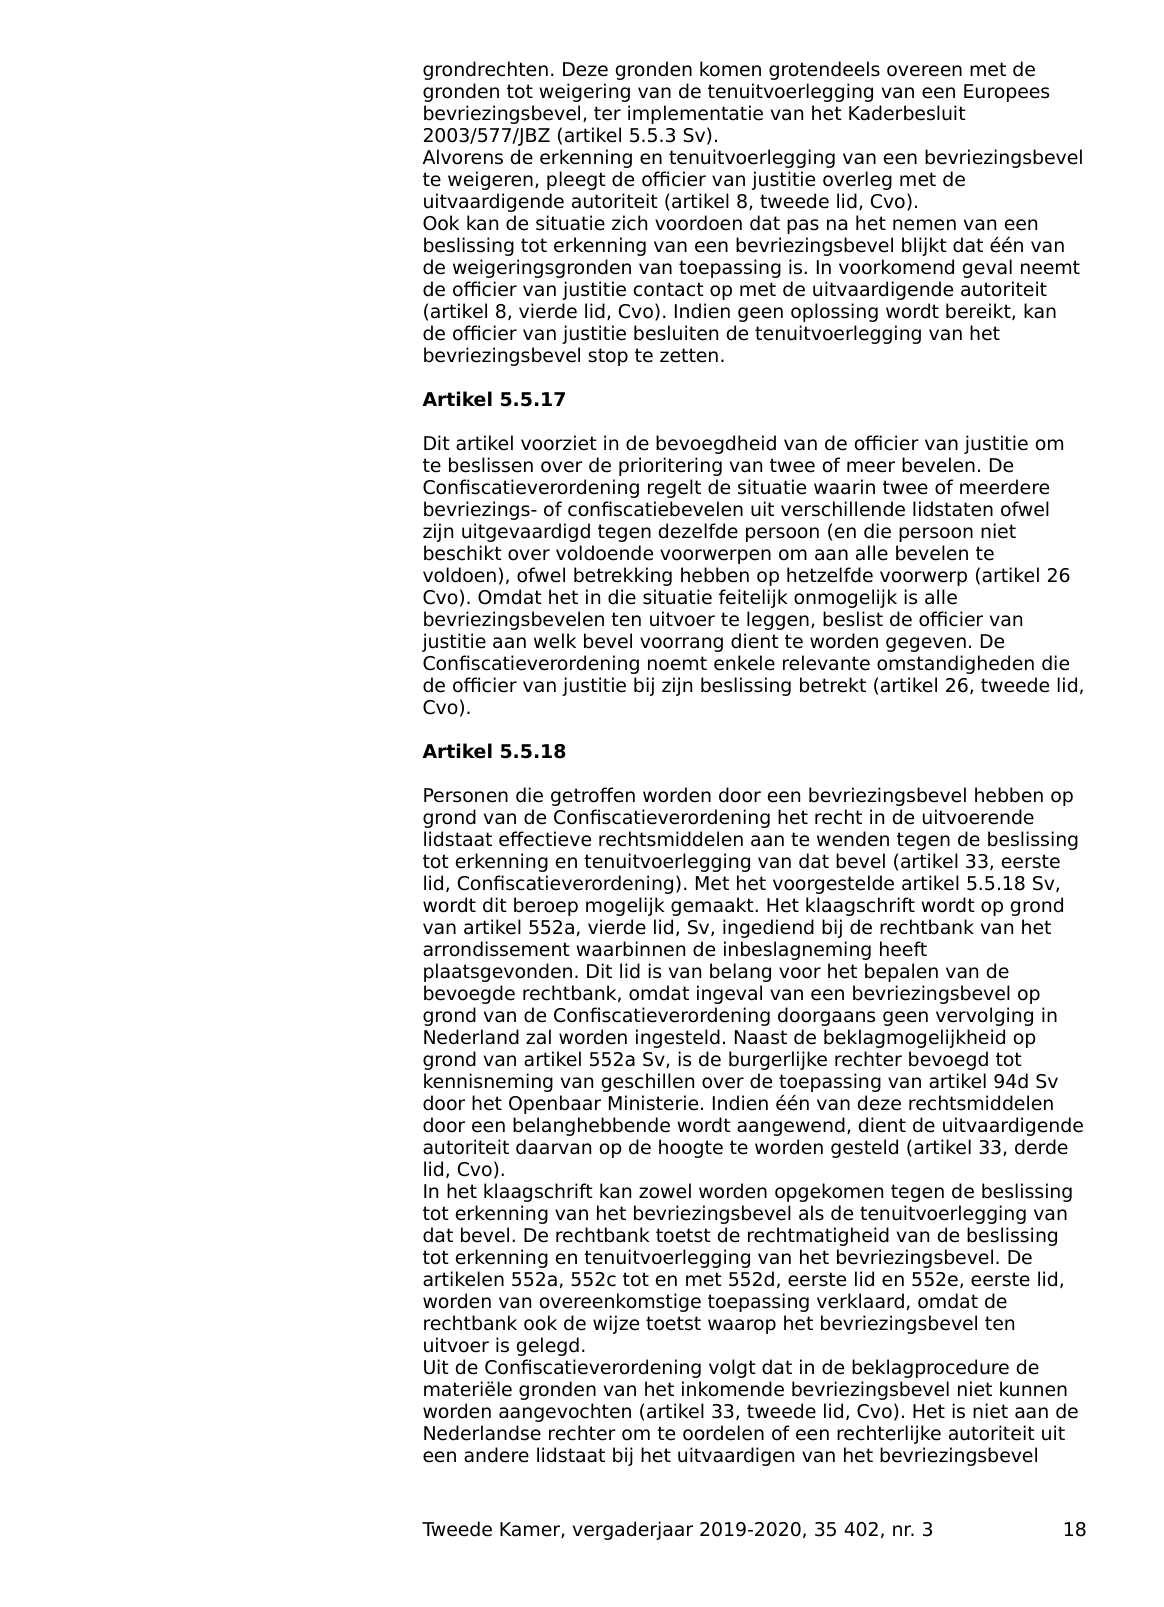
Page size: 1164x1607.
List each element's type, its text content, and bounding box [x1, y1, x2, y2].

text Dit artikel voorziet in de bevoegdheid van de officier van justitie om te beslissen over de prioritering van twee of meer bevelen. De Confiscatieverordening regelt de situatie waarin twee of meerdere bevriezings- of confiscatiebevelen uit verschillende lidstaten ofwel zijn uitgevaardigd tegen dezelfde persoon (en die persoon niet beschikt over voldoende voorwerpen om aan alle bevelen te voldoen), ofwel betrekking hebben op hetzelfde voorwerp (artikel 26 Cvo). Omdat het in die situatie feitelijk onmogelijk is alle bevriezingsbevelen ten uitvoer te leggen, beslist de officier van justitie aan welk bevel voorrang dient te worden gegeven. De Confiscatieverordening noemt enkele relevante omstandigheden die de officier van justitie bij zijn beslissing betrekt (artikel 26, tweede lid, Cvo). [422, 433, 1087, 719]
text In het klaagschrift kan zowel worden opgekomen tegen de beslissing tot erkenning van het bevriezingsbevel als de tenuitvoerlegging van dat bevel. De rechtbank toetst de rechtmatigheid van de beslissing tot erkenning en tenuitvoerlegging van het bevriezingsbevel. De artikelen 552a, 552c tot en met 552d, eerste lid en 552e, eerste lid, worden van overeenkomstige toepassing verklaard, omdat de rechtbank ook de wijze toetst waarop het bevriezingsbevel ten uitvoer is gelegd. [422, 1181, 1087, 1357]
text grondrechten. Deze gronden komen grotendeels overeen met de gronden tot weigering van de tenuitvoerlegging van een Europees bevriezingsbevel, ter implementatie van het Kaderbesluit 2003/577/JBZ (artikel 5.5.3 Sv). [422, 59, 1087, 147]
text Personen die getroffen worden door een bevriezingsbevel hebben op grond van de Confiscatieverordening het recht in de uitvoerende lidstaat effectieve rechtsmiddelen aan te wenden tegen de beslissing tot erkenning en tenuitvoerlegging van dat bevel (artikel 33, eerste lid, Confiscatieverordening). Met het voorgestelde artikel 5.5.18 Sv, wordt dit beroep mogelijk gemaakt. Het klaagschrift wordt op grond van artikel 552a, vierde lid, Sv, ingediend bij de rechtbank van het arrondissement waarbinnen de inbeslagneming heeft plaatsgevonden. Dit lid is van belang voor het bepalen van de bevoegde rechtbank, omdat ingeval van een bevriezingsbevel op grond van de Confiscatieverordening doorgaans geen vervolging in Nederland zal worden ingesteld. Naast de beklagmogelijkheid op grond van artikel 552a Sv, is de burgerlijke rechter bevoegd tot kennisneming van geschillen over de toepassing van artikel 94d Sv door het Openbaar Ministerie. Indien één van deze rechtsmiddelen door een belanghebbende wordt aangewend, dient de uitvaardigende autoriteit daarvan op de hoogte te worden gesteld (artikel 33, derde lid, Cvo). [422, 785, 1087, 1181]
text Alvorens de erkenning en tenuitvoerlegging van een bevriezingsbevel te weigeren, pleegt de officier van justitie overleg met de uitvaardigende autoriteit (artikel 8, tweede lid, Cvo). [422, 147, 1087, 213]
subtitle Artikel 5.5.18 [422, 741, 1087, 763]
text Uit de Confiscatieverordening volgt dat in de beklagprocedure de materiële gronden van het inkomende bevriezingsbevel niet kunnen worden aangevochten (artikel 33, tweede lid, Cvo). Het is niet aan de Nederlandse rechter om te oordelen of een rechterlijke autoriteit uit een andere lidstaat bij het uitvaardigen van het bevriezingsbevel [422, 1357, 1087, 1467]
subtitle Artikel 5.5.17 [422, 389, 1087, 411]
text Ook kan de situatie zich voordoen dat pas na het nemen van een beslissing tot erkenning van een bevriezingsbevel blijkt dat één van de weigeringsgronden van toepassing is. In voorkomend geval neemt de officier van justitie contact op met de uitvaardigende autoriteit (artikel 8, vierde lid, Cvo). Indien geen oplossing wordt bereikt, kan de officier van justitie besluiten de tenuitvoerlegging van het bevriezingsbevel stop te zetten. [422, 213, 1087, 367]
